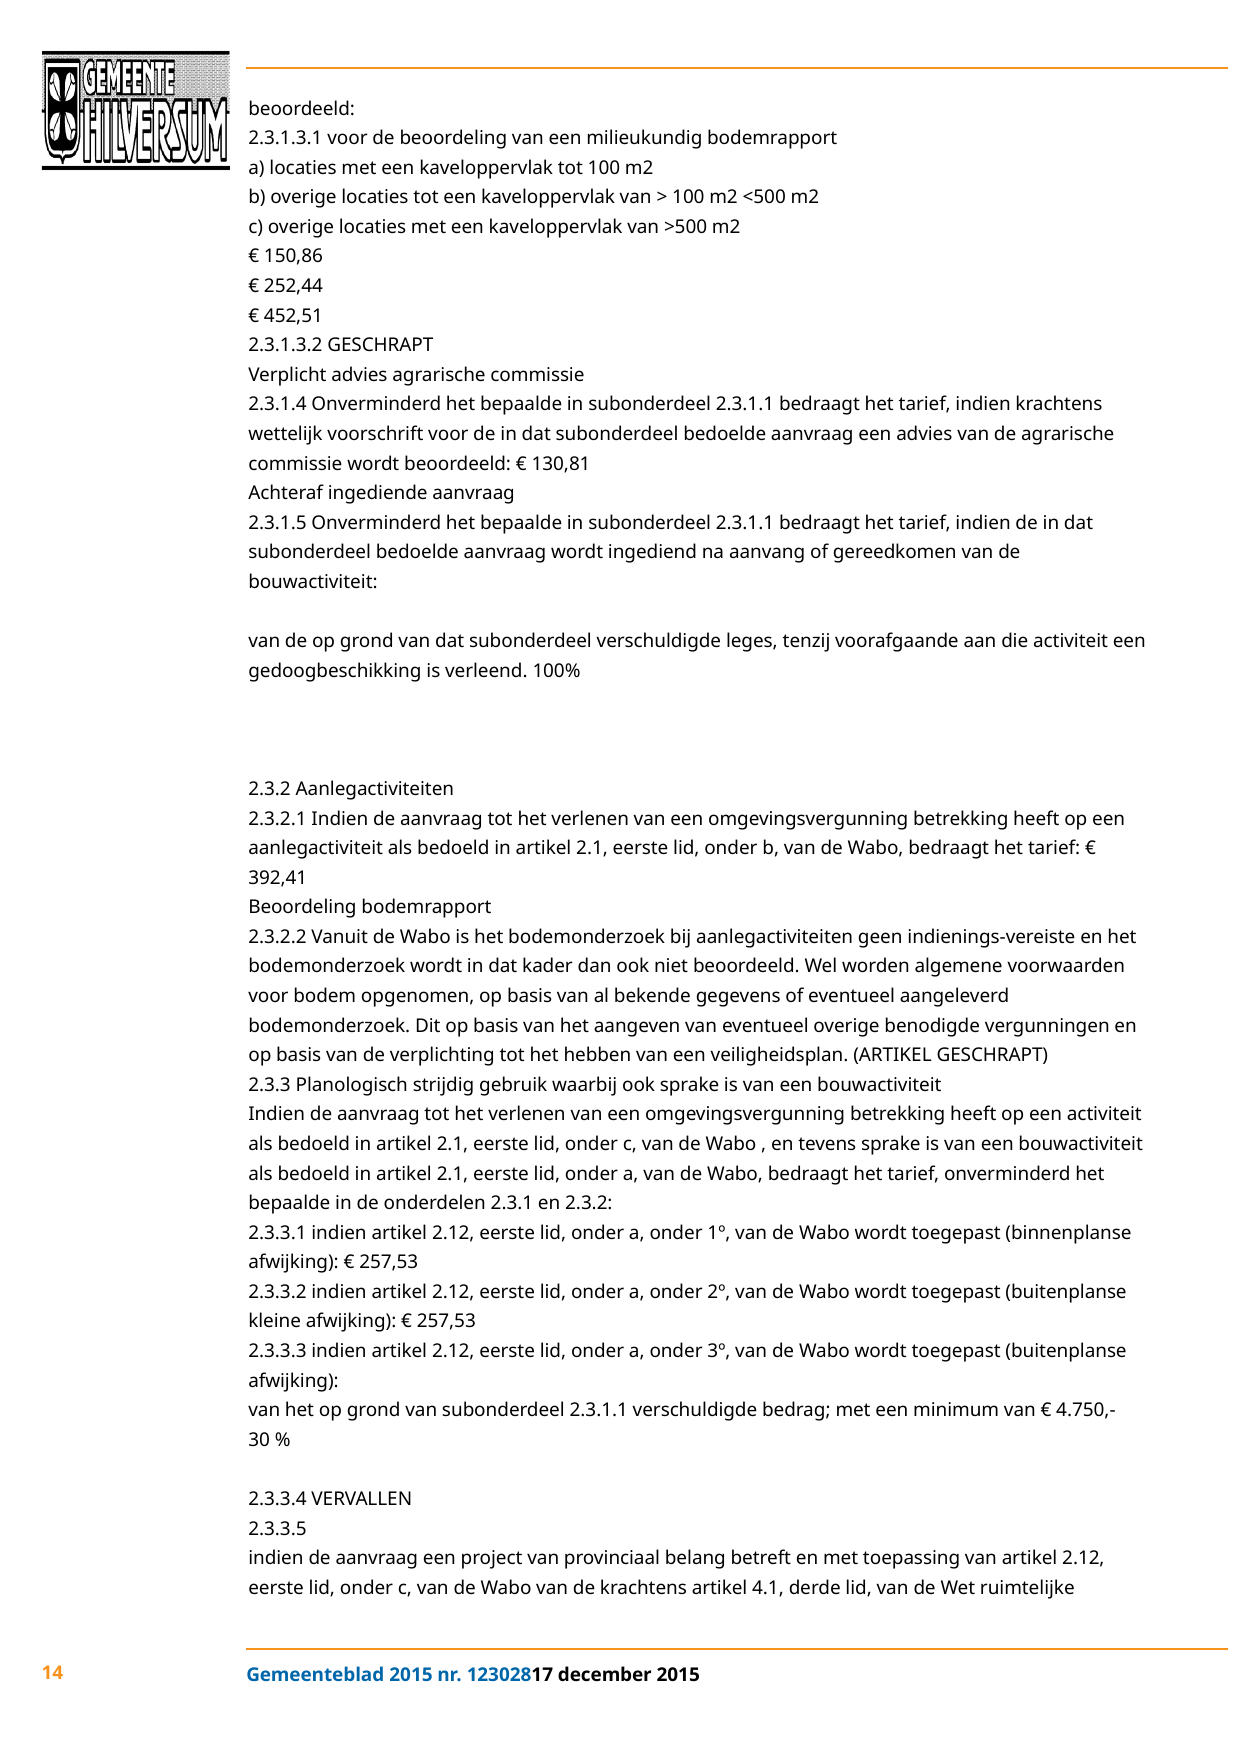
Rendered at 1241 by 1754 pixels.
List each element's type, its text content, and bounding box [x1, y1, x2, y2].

text van het op grond van subonderdeel 2.3.1.1 verschuldigde bedrag; met een minimum van € 4.750,- [248, 1396, 1152, 1422]
text € 452,51 [248, 302, 1152, 328]
picture [41, 47, 231, 172]
text 2.3.1.4 Onverminderd het bepaalde in subonderdeel 2.3.1.1 bedraagt het tarief, indien krachtens wettelijk voorschrift voor de in dat subonderdeel bedoelde aanvraag een advies van de agrarische commissie wordt beoordeeld: € 130,81 [248, 391, 1152, 476]
text Indien de aanvraag tot het verlenen van een omgevingsvergunning betrekking heeft op een activiteit als bedoeld in artikel 2.1, eerste lid, onder c, van de Wabo , en tevens sprake is van een bouwactiviteit als bedoeld in artikel 2.1, eerste lid, onder a, van de Wabo, bedraagt het tarief, onverminderd het bepaalde in de onderdelen 2.3.1 en 2.3.2: [248, 1101, 1152, 1215]
text 2.3.3.4 VERVALLEN [248, 1485, 1152, 1511]
text 2.3.1.5 Onverminderd het bepaalde in subonderdeel 2.3.1.1 bedraagt het tarief, indien de in dat subonderdeel bedoelde aanvraag wordt ingediend na aanvang of gereedkomen van de bouwactiviteit: [248, 509, 1152, 594]
text Achteraf ingediende aanvraag [248, 479, 1152, 505]
text € 150,86 [248, 243, 1152, 268]
text € 252,44 [248, 272, 1152, 298]
text b) overige locaties tot een kaveloppervlak van > 100 m2 <500 m2 [248, 183, 1152, 209]
text van de op grond van dat subonderdeel verschuldigde leges, tenzij voorafgaande aan die activiteit een gedoogbeschikking is verleend. 100% [248, 627, 1152, 683]
text c) overige locaties met een kaveloppervlak van >500 m2 [248, 213, 1152, 239]
text beoordeeld: [248, 95, 1152, 121]
text 2.3.3.2 indien artikel 2.12, eerste lid, onder a, onder 2º, van de Wabo wordt toegepast (buitenplanse kleine afwijking): € 257,53 [248, 1278, 1152, 1333]
text 2.3.3 Planologisch strijdig gebruik waarbij ook sprake is van een bouwactiviteit [248, 1071, 1152, 1097]
text a) locaties met een kaveloppervlak tot 100 m2 [248, 154, 1152, 180]
text 2.3.3.5 [248, 1515, 1152, 1541]
text 2.3.1.3.1 voor de beoordeling van een milieukundig bodemrapport [248, 124, 1152, 150]
text indien de aanvraag een project van provinciaal belang betreft en met toepassing van artikel 2.12, eerste lid, onder c, van de Wabo van de krachtens artikel 4.1, derde lid, van de Wet ruimtelijke [248, 1544, 1152, 1600]
text 2.3.2.1 Indien de aanvraag tot het verlenen van een omgevingsvergunning betrekking heeft op een aanlegactiviteit als bedoeld in artikel 2.1, eerste lid, onder b, van de Wabo, bedraagt het tarief: € 392,41 [248, 805, 1152, 890]
text 30 % [248, 1426, 1152, 1452]
text 2.3.1.3.2 GESCHRAPT [248, 331, 1152, 357]
text 2.3.2 Aanlegactiviteiten [248, 775, 1152, 801]
text 2.3.3.3 indien artikel 2.12, eerste lid, onder a, onder 3º, van de Wabo wordt toegepast (buitenplanse afwijking): [248, 1337, 1152, 1393]
text Verplicht advies agrarische commissie [248, 361, 1152, 387]
text 2.3.2.2 Vanuit de Wabo is het bodemonderzoek bij aanlegactiviteiten geen indienings-vereiste en het bodemonderzoek wordt in dat kader dan ook niet beoordeeld. Wel worden algemene voorwaarden voor bodem opgenomen, op basis van al bekende gegevens of eventueel aangeleverd bodemonderzoek. Dit op basis van het aangeven van eventueel overige benodigde vergunningen en op basis van de verplichting tot het hebben van een veiligheidsplan. (ARTIKEL GESCHRAPT) [248, 923, 1152, 1067]
text Beoordeling bodemrapport [248, 893, 1152, 919]
text 2.3.3.1 indien artikel 2.12, eerste lid, onder a, onder 1º, van de Wabo wordt toegepast (binnenplanse afwijking): € 257,53 [248, 1219, 1152, 1274]
